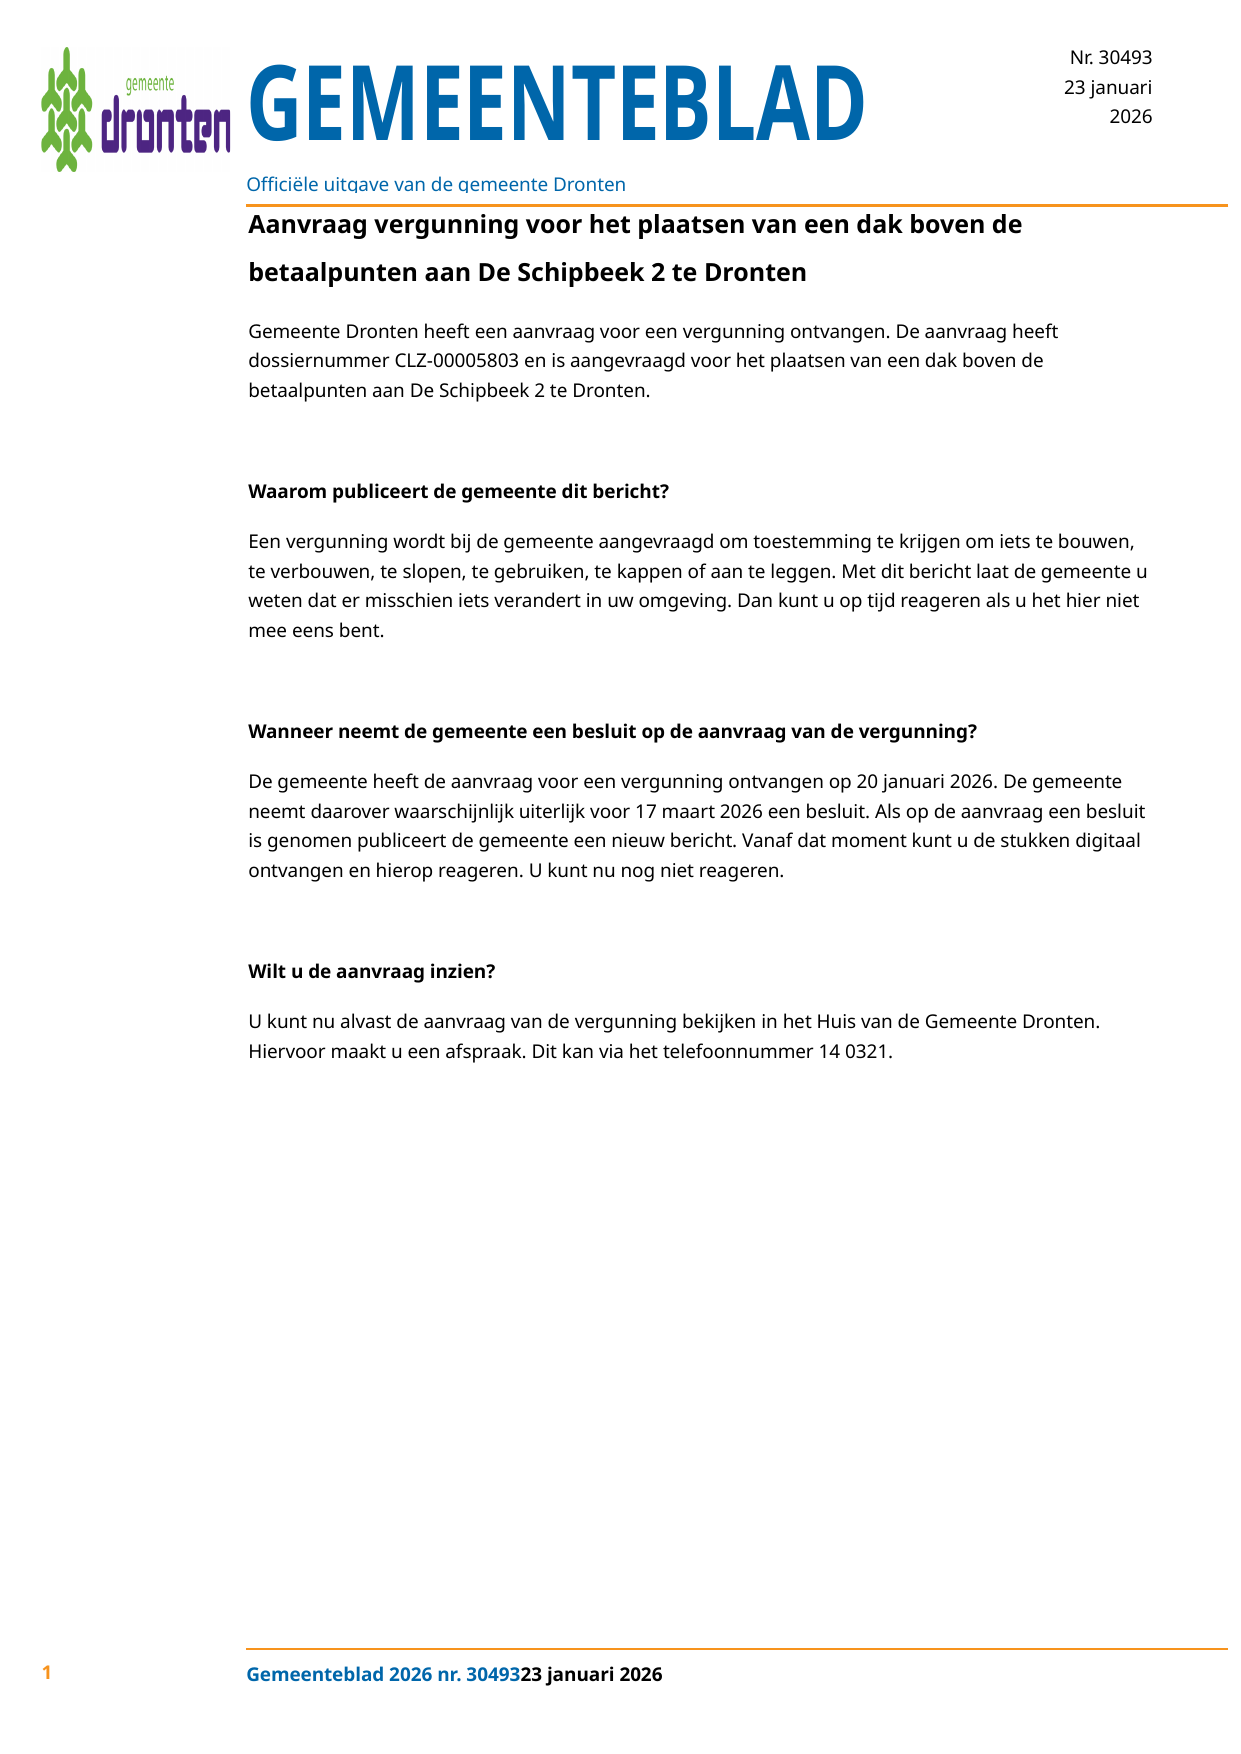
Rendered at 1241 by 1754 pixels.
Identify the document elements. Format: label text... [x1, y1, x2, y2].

text Wanneer neemt de gemeente een besluit op de aanvraag van de vergunning? [248, 718, 1152, 744]
text Gemeente Dronten heeft een aanvraag voor een vergunning ontvangen. De aanvraag heeft dossiernummer CLZ-00005803 en is aangevraagd voor het plaatsen van een dak boven de betaalpunten aan De Schipbeek 2 te Dronten. [248, 318, 1152, 403]
text Wilt u de aanvraag inzien? [248, 958, 1152, 984]
text Waarom publiceert de gemeente dit bericht? [248, 478, 1152, 504]
text Een vergunning wordt bij de gemeente aangevraagd om toestemming te krijgen om iets te bouwen, te verbouwen, te slopen, te gebruiken, te kappen of aan te leggen. Met dit bericht laat de gemeente u weten dat er misschien iets verandert in uw omgeving. Dan kunt u op tijd reageren als u het hier niet mee eens bent. [248, 528, 1152, 643]
text Aanvraag vergunning voor het plaatsen van een dak boven de betaalpunten aan De Schipbeek 2 te Dronten [248, 207, 1152, 288]
picture [41, 47, 231, 172]
text De gemeente heeft de aanvraag voor een vergunning ontvangen op 20 januari 2026. De gemeente neemt daarover waarschijnlijk uiterlijk voor 17 maart 2026 een besluit. Als op de aanvraag een besluit is genomen publiceert de gemeente een nieuw bericht. Vanaf dat moment kunt u de stukken digitaal ontvangen en hierop reageren. U kunt nu nog niet reageren. [248, 768, 1152, 883]
text U kunt nu alvast de aanvraag van de vergunning bekijken in het Huis van de Gemeente Dronten. Hiervoor maakt u een afspraak. Dit kan via het telefoonnummer 14 0321. [248, 1008, 1152, 1064]
